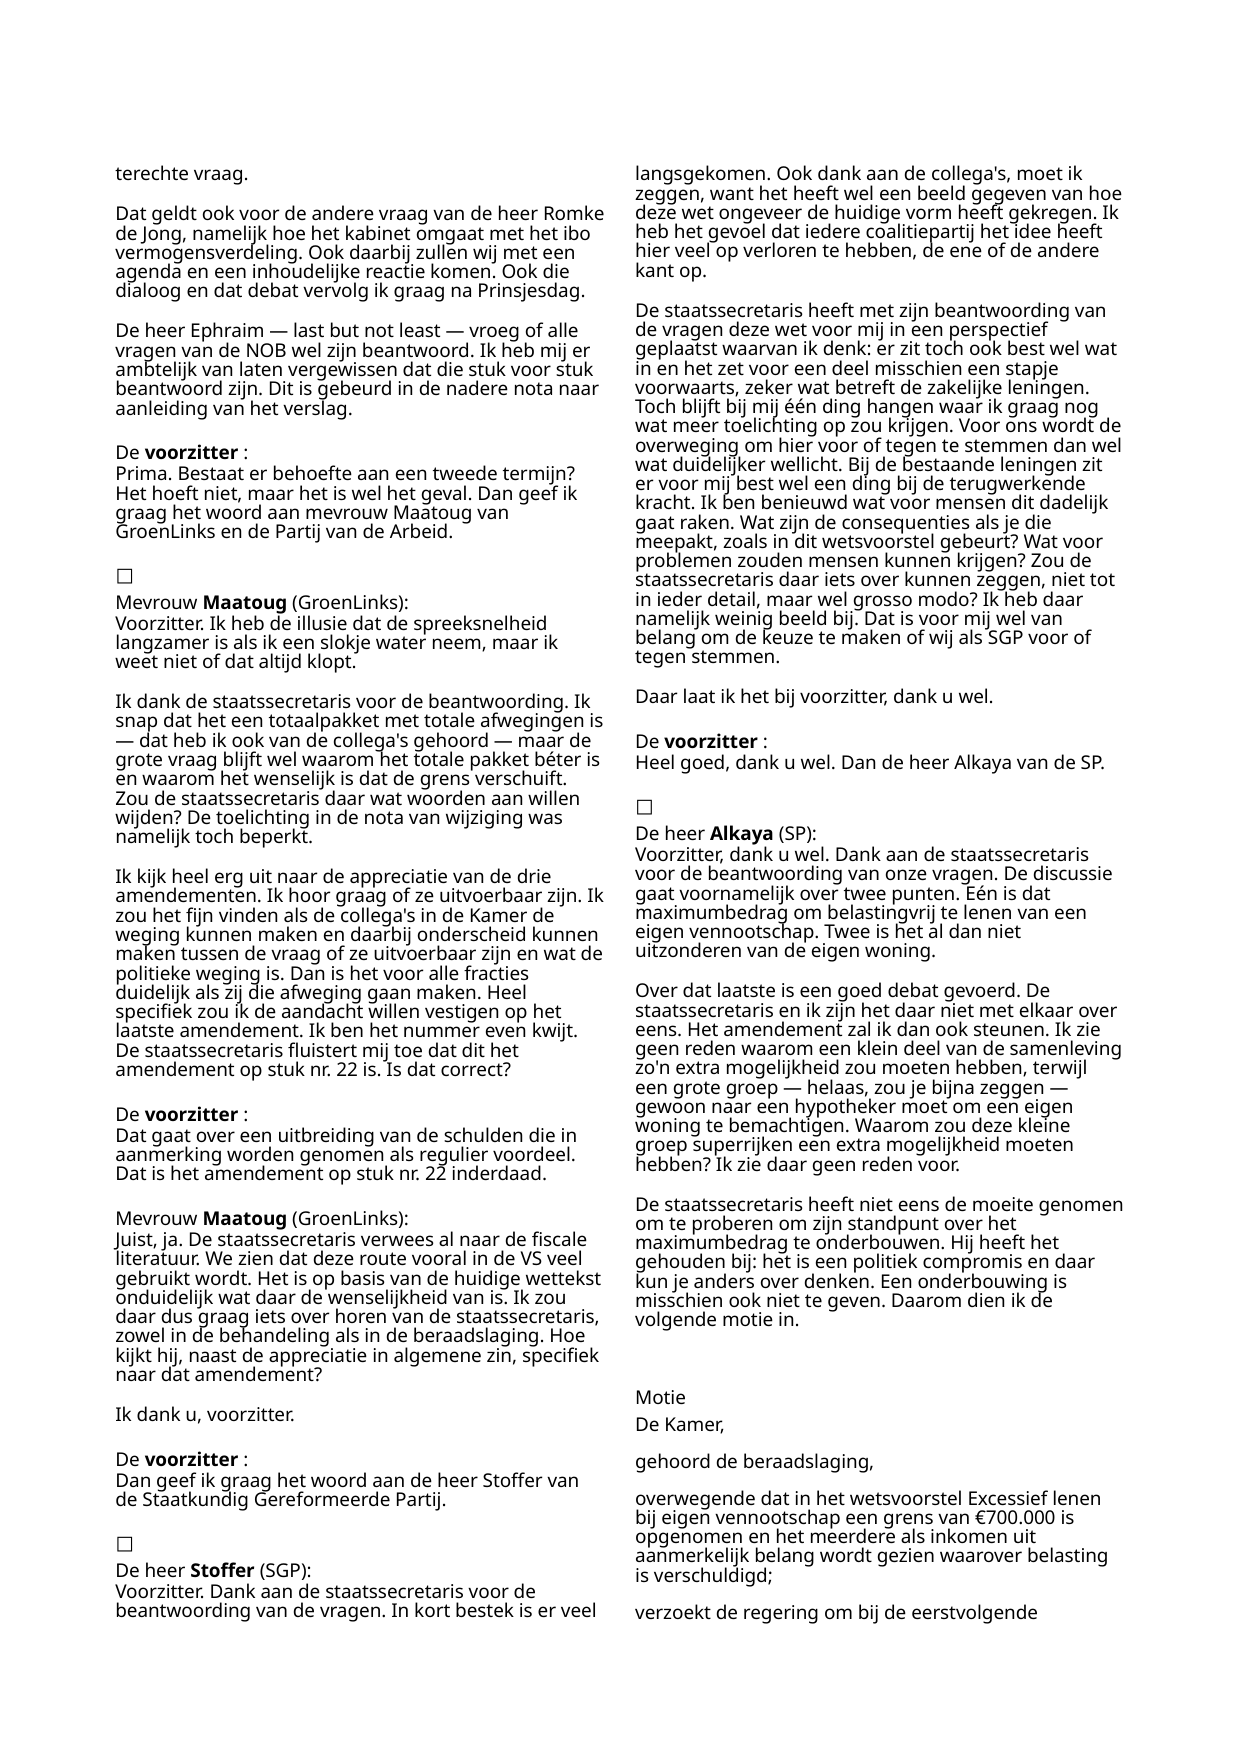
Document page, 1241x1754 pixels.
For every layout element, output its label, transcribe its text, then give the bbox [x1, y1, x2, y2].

text Voorzitter. Dank aan de staatssecretaris voor de beantwoording van de vragen. In kort bestek is er veel [115, 1583, 605, 1621]
text Ik kijk heel erg uit naar de appreciatie van de drie amendementen. Ik hoor graag of ze uitvoerbaar zijn. Ik zou het fijn vinden als de collega's in de Kamer de weging kunnen maken en daarbij onderscheid kunnen maken tussen de vraag of ze uitvoerbaar zijn en wat de politieke weging is. Dan is het voor alle fracties duidelijk als zij die afweging gaan maken. Heel specifiek zou ik de aandacht willen vestigen op het laatste amendement. Ik ben het nummer even kwijt. De staatssecretaris fluistert mij toe dat dit het amendement op stuk nr. 22 is. Is dat correct? [115, 868, 605, 1080]
text Over dat laatste is een goed debat gevoerd. De staatssecretaris en ik zijn het daar niet met elkaar over eens. Het amendement zal ik dan ook steunen. Ik zie geen reden waarom een klein deel van de samenleving zo'n extra mogelijkheid zou moeten hebben, terwijl een grote groep — helaas, zou je bijna zeggen — gewoon naar een hypotheker moet om een eigen woning te bemachtigen. Waarom zou deze kleine groep superrijken een extra mogelijkheid moeten hebben? Ik zie daar geen reden voor. [635, 982, 1125, 1175]
text De voorzitter : [115, 439, 605, 465]
text Dat gaat over een uitbreiding van de schulden die in aanmerking worden genomen als regulier voordeel. Dat is het amendement op stuk nr. 22 inderdaad. [115, 1127, 605, 1184]
text De staatssecretaris heeft niet eens de moeite genomen om te proberen om zijn standpunt over het maximumbedrag te onderbouwen. Hij heeft het gehouden bij: het is een politiek compromis en daar kun je anders over denken. Een onderbouwing is misschien ook niet te geven. Daarom dien ik de volgende motie in. [635, 1196, 1125, 1331]
text Ik dank u, voorzitter. [115, 1406, 605, 1425]
text Heel goed, dank u wel. Dan de heer Alkaya van de SP. [635, 754, 1125, 774]
text Motie [635, 1384, 1125, 1410]
text Voorzitter, dank u wel. Dank aan de staatssecretaris voor de beantwoording van onze vragen. De discussie gaat voornamelijk over twee punten. Eén is dat maximumbedrag om belastingvrij te lenen van een eigen vennootschap. Twee is het al dan niet uitzonderen van de eigen woning. [635, 846, 1125, 962]
text Juist, ja. De staatssecretaris verwees al naar de fiscale literatuur. We zien dat deze route vooral in de VS veel gebruikt wordt. Het is op basis van de huidige wettekst onduidelijk wat daar de wenselijkheid van is. Ik zou daar dus graag iets over horen van de staatssecretaris, zowel in de behandeling als in de beraadslaging. Hoe kijkt hij, naast de appreciatie in algemene zin, specifiek naar dat amendement? [115, 1231, 605, 1385]
text Dan geef ik graag het woord aan de heer Stoffer van de Staatkundig Gereformeerde Partij. [115, 1472, 605, 1510]
text De staatssecretaris heeft met zijn beantwoording van de vragen deze wet voor mij in een perspectief geplaatst waarvan ik denk: er zit toch ook best wel wat in en het zet voor een deel misschien een stapje voorwaarts, zeker wat betreft de zakelijke leningen. Toch blijft bij mij één ding hangen waar ik graag nog wat meer toelichting op zou krijgen. Voor ons wordt de overweging om hier voor of tegen te stemmen dan wel wat duidelijker wellicht. Bij de bestaande leningen zit er voor mij best wel een ding bij de terugwerkende kracht. Ik ben benieuwd wat voor mensen dit dadelijk gaat raken. Wat zijn de consequenties als je die meepakt, zoals in dit wetsvoorstel gebeurt? Wat voor problemen zouden mensen kunnen krijgen? Zou de staatssecretaris daar iets over kunnen zeggen, niet tot in ieder detail, maar wel grosso modo? Ik heb daar namelijk weinig beeld bij. Dat is voor mij wel van belang om de keuze te maken of wij als SGP voor of tegen stemmen. [635, 302, 1125, 668]
text Mevrouw Maatoug (GroenLinks): [115, 589, 605, 615]
text Prima. Bestaat er behoefte aan een tweede termijn? Het hoeft niet, maar het is wel het geval. Dan geef ik graag het woord aan mevrouw Maatoug van GroenLinks en de Partij van de Arbeid. [115, 465, 605, 542]
text De voorzitter : [635, 729, 1125, 754]
text ⬜ [635, 794, 1125, 820]
text ⬜ [115, 1531, 605, 1557]
text Ik dank de staatssecretaris voor de beantwoording. Ik snap dat het een totaalpakket met totale afwegingen is — dat heb ik ook van de collega's gehoord — maar de grote vraag blijft wel waarom het totale pakket béter is en waarom het wenselijk is dat de grens verschuift. Zou de staatssecretaris daar wat woorden aan willen wijden? De toelichting in de nota van wijziging was namelijk toch beperkt. [115, 693, 605, 847]
text overwegende dat in het wetsvoorstel Excessief lenen bij eigen vennootschap een grens van €700.000 is opgenomen en het meerdere als inkomen uit aanmerkelijk belang wordt gezien waarover belasting is verschuldigd; [635, 1490, 1125, 1586]
text De voorzitter : [115, 1101, 605, 1127]
text terechte vraag. [115, 165, 605, 184]
text Mevrouw Maatoug (GroenLinks): [115, 1205, 605, 1231]
text langsgekomen. Ook dank aan de collega's, moet ik zeggen, want het heeft wel een beeld gegeven van hoe deze wet ongeveer de huidige vorm heeft gekregen. Ik heb het gevoel dat iedere coalitiepartij het idee heeft hier veel op verloren te hebben, de ene of de andere kant op. [635, 165, 1125, 281]
text ⬜ [115, 563, 605, 589]
text De Kamer, [635, 1416, 1125, 1435]
text gehoord de beraadslaging, [635, 1453, 1125, 1472]
text De heer Ephraim — last but not least — vroeg of alle vragen van de NOB wel zijn beantwoord. Ik heb mij er ambtelijk van laten vergewissen dat die stuk voor stuk beantwoord zijn. Dit is gebeurd in de nadere nota naar aanleiding van het verslag. [115, 322, 605, 419]
text De voorzitter : [115, 1446, 605, 1472]
text verzoekt de regering om bij de eerstvolgende [635, 1604, 1125, 1623]
text Dat geldt ook voor de andere vraag van de heer Romke de Jong, namelijk hoe het kabinet omgaat met het ibo vermogensverdeling. Ook daarbij zullen wij met een agenda en een inhoudelijke reactie komen. Ook die dialoog en dat debat vervolg ik graag na Prinsjesdag. [115, 205, 605, 302]
text De heer Alkaya (SP): [635, 820, 1125, 846]
text De heer Stoffer (SGP): [115, 1557, 605, 1583]
text Daar laat ik het bij voorzitter, dank u wel. [635, 688, 1125, 708]
text Voorzitter. Ik heb de illusie dat de spreeksnelheid langzamer is als ik een slokje water neem, maar ik weet niet of dat altijd klopt. [115, 615, 605, 672]
